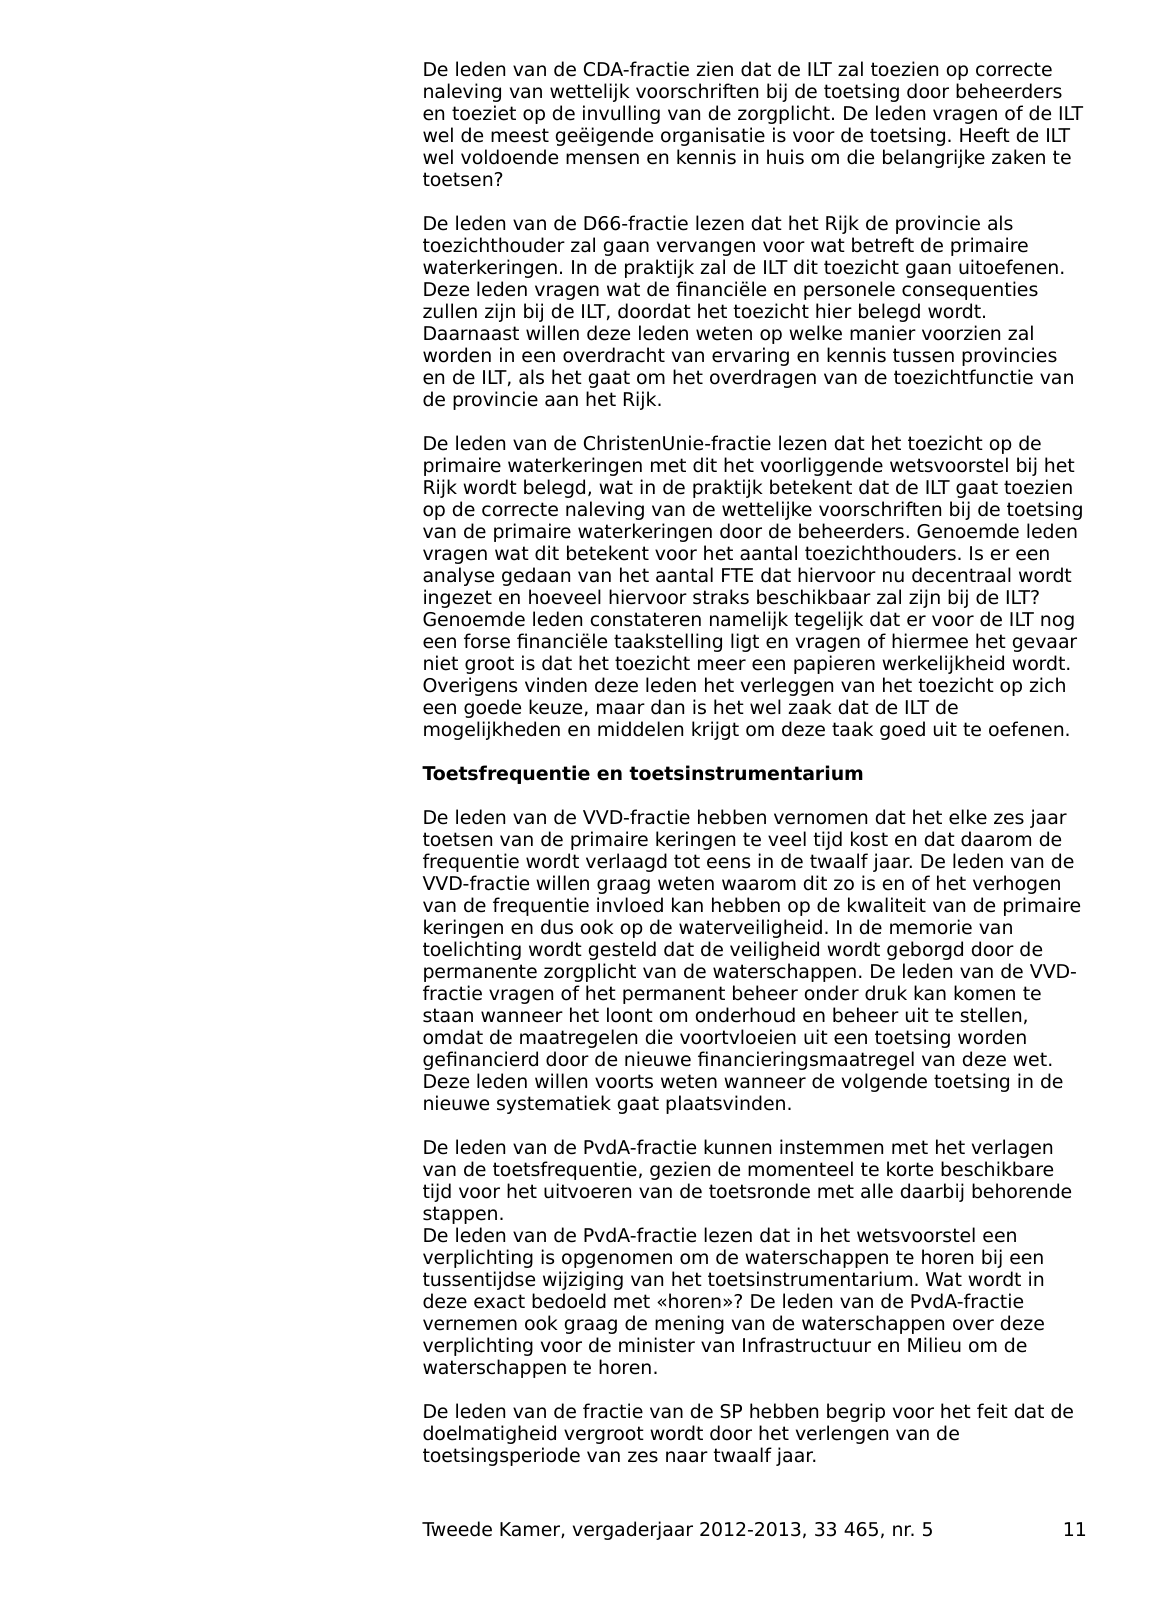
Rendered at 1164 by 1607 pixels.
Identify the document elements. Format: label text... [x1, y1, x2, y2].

text De leden van de fractie van de SP hebben begrip voor het feit dat de doelmatigheid vergroot wordt door het verlengen van de toetsingsperiode van zes naar twaalf jaar. [422, 1401, 1087, 1467]
text De leden van de PvdA-fractie lezen dat in het wetsvoorstel een verplichting is opgenomen om de waterschappen te horen bij een tussentijdse wijziging van het toetsinstrumentarium. Wat wordt in deze exact bedoeld met «horen»? De leden van de PvdA-fractie vernemen ook graag de mening van de waterschappen over deze verplichting voor de minister van Infrastructuur en Milieu om de waterschappen te horen. [422, 1225, 1087, 1379]
text De leden van de CDA-fractie zien dat de ILT zal toezien op correcte naleving van wettelijk voorschriften bij de toetsing door beheerders en toeziet op de invulling van de zorgplicht. De leden vragen of de ILT wel de meest geëigende organisatie is voor de toetsing. Heeft de ILT wel voldoende mensen en kennis in huis om die belangrijke zaken te toetsen? [422, 59, 1087, 191]
text De leden van de PvdA-fractie kunnen instemmen met het verlagen van de toetsfrequentie, gezien de momenteel te korte beschikbare tijd voor het uitvoeren van de toetsronde met alle daarbij behorende stappen. [422, 1137, 1087, 1225]
text De leden van de VVD-fractie hebben vernomen dat het elke zes jaar toetsen van de primaire keringen te veel tijd kost en dat daarom de frequentie wordt verlaagd tot eens in de twaalf jaar. De leden van de VVD-fractie willen graag weten waarom dit zo is en of het verhogen van de frequentie invloed kan hebben op de kwaliteit van de primaire keringen en dus ook op de waterveiligheid. In de memorie van toelichting wordt gesteld dat de veiligheid wordt geborgd door de permanente zorgplicht van de waterschappen. De leden van de VVD-fractie vragen of het permanent beheer onder druk kan komen te staan wanneer het loont om onderhoud en beheer uit te stellen, omdat de maatregelen die voortvloeien uit een toetsing worden gefinancierd door de nieuwe financieringsmaatregel van deze wet. Deze leden willen voorts weten wanneer de volgende toetsing in de nieuwe systematiek gaat plaatsvinden. [422, 807, 1087, 1115]
subtitle Toetsfrequentie en toetsinstrumentarium [422, 763, 1087, 785]
text De leden van de ChristenUnie-fractie lezen dat het toezicht op de primaire waterkeringen met dit het voorliggende wetsvoorstel bij het Rijk wordt belegd, wat in de praktijk betekent dat de ILT gaat toezien op de correcte naleving van de wettelijke voorschriften bij de toetsing van de primaire waterkeringen door de beheerders. Genoemde leden vragen wat dit betekent voor het aantal toezichthouders. Is er een analyse gedaan van het aantal FTE dat hiervoor nu decentraal wordt ingezet en hoeveel hiervoor straks beschikbaar zal zijn bij de ILT? Genoemde leden constateren namelijk tegelijk dat er voor de ILT nog een forse financiële taakstelling ligt en vragen of hiermee het gevaar niet groot is dat het toezicht meer een papieren werkelijkheid wordt. Overigens vinden deze leden het verleggen van het toezicht op zich een goede keuze, maar dan is het wel zaak dat de ILT de mogelijkheden en middelen krijgt om deze taak goed uit te oefenen. [422, 433, 1087, 741]
text De leden van de D66-fractie lezen dat het Rijk de provincie als toezichthouder zal gaan vervangen voor wat betreft de primaire waterkeringen. In de praktijk zal de ILT dit toezicht gaan uitoefenen. Deze leden vragen wat de financiële en personele consequenties zullen zijn bij de ILT, doordat het toezicht hier belegd wordt. Daarnaast willen deze leden weten op welke manier voorzien zal worden in een overdracht van ervaring en kennis tussen provincies en de ILT, als het gaat om het overdragen van de toezichtfunctie van de provincie aan het Rijk. [422, 213, 1087, 411]
